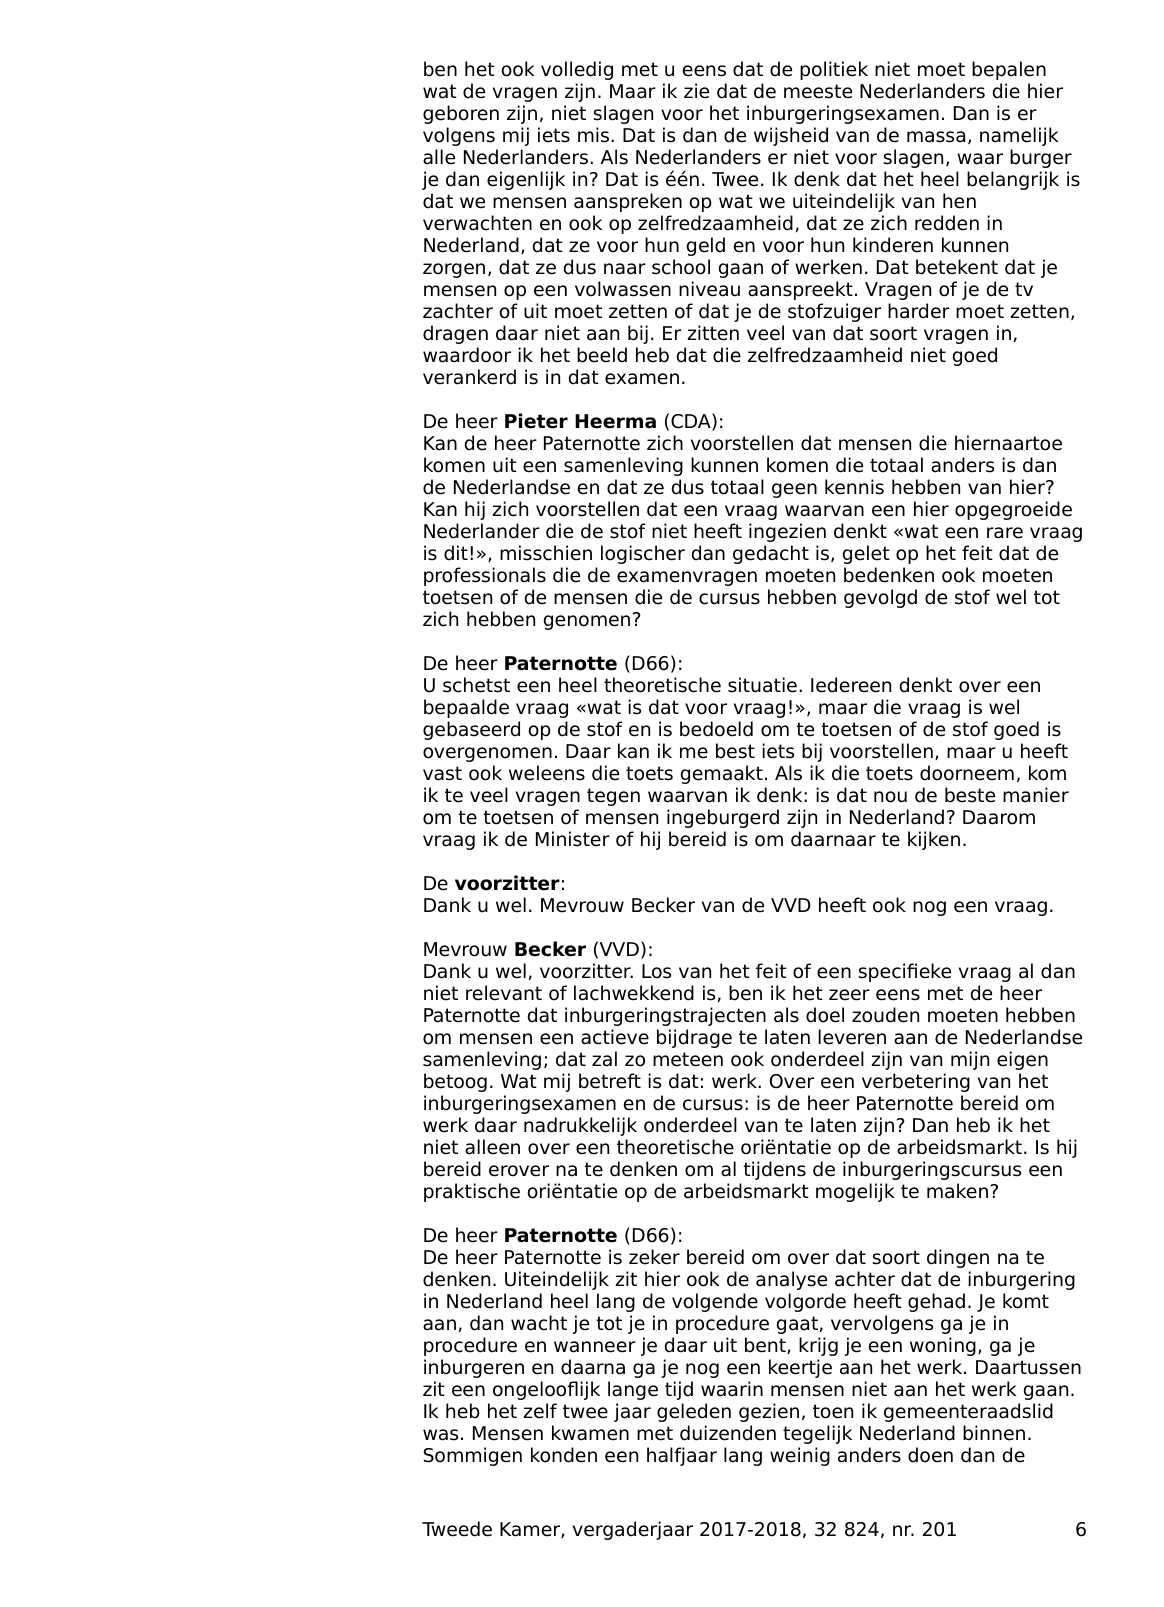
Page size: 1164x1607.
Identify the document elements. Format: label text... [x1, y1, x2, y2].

text U schetst een heel theoretische situatie. Iedereen denkt over een bepaalde vraag «wat is dat voor vraag!», maar die vraag is wel gebaseerd op de stof en is bedoeld om te toetsen of de stof goed is overgenomen. Daar kan ik me best iets bij voorstellen, maar u heeft vast ook weleens die toets gemaakt. Als ik die toets doorneem, kom ik te veel vragen tegen waarvan ik denk: is dat nou de beste manier om te toetsen of mensen ingeburgerd zijn in Nederland? Daarom vraag ik de Minister of hij bereid is om daarnaar te kijken. [422, 675, 1087, 851]
text De heer Pieter Heerma (CDA): [422, 411, 1087, 433]
text Mevrouw Becker (VVD): [422, 939, 1087, 961]
text Dank u wel, voorzitter. Los van het feit of een specifieke vraag al dan niet relevant of lachwekkend is, ben ik het zeer eens met de heer Paternotte dat inburgeringstrajecten als doel zouden moeten hebben om mensen een actieve bijdrage te laten leveren aan de Nederlandse samenleving; dat zal zo meteen ook onderdeel zijn van mijn eigen betoog. Wat mij betreft is dat: werk. Over een verbetering van het inburgeringsexamen en de cursus: is de heer Paternotte bereid om werk daar nadrukkelijk onderdeel van te laten zijn? Dan heb ik het niet alleen over een theoretische oriëntatie op de arbeidsmarkt. Is hij bereid erover na te denken om al tijdens de inburgeringscursus een praktische oriëntatie op de arbeidsmarkt mogelijk te maken? [422, 961, 1087, 1203]
text Dank u wel. Mevrouw Becker van de VVD heeft ook nog een vraag. [422, 895, 1087, 917]
text Kan de heer Paternotte zich voorstellen dat mensen die hiernaartoe komen uit een samenleving kunnen komen die totaal anders is dan de Nederlandse en dat ze dus totaal geen kennis hebben van hier? Kan hij zich voorstellen dat een vraag waarvan een hier opgegroeide Nederlander die de stof niet heeft ingezien denkt «wat een rare vraag is dit!», misschien logischer dan gedacht is, gelet op het feit dat de professionals die de examenvragen moeten bedenken ook moeten toetsen of de mensen die de cursus hebben gevolgd de stof wel tot zich hebben genomen? [422, 433, 1087, 631]
text ben het ook volledig met u eens dat de politiek niet moet bepalen wat de vragen zijn. Maar ik zie dat de meeste Nederlanders die hier geboren zijn, niet slagen voor het inburgeringsexamen. Dan is er volgens mij iets mis. Dat is dan de wijsheid van de massa, namelijk alle Nederlanders. Als Nederlanders er niet voor slagen, waar burger je dan eigenlijk in? Dat is één. Twee. Ik denk dat het heel belangrijk is dat we mensen aanspreken op wat we uiteindelijk van hen verwachten en ook op zelfredzaamheid, dat ze zich redden in Nederland, dat ze voor hun geld en voor hun kinderen kunnen zorgen, dat ze dus naar school gaan of werken. Dat betekent dat je mensen op een volwassen niveau aanspreekt. Vragen of je de tv zachter of uit moet zetten of dat je de stofzuiger harder moet zetten, dragen daar niet aan bij. Er zitten veel van dat soort vragen in, waardoor ik het beeld heb dat die zelfredzaamheid niet goed verankerd is in dat examen. [422, 59, 1087, 389]
text De voorzitter: [422, 873, 1087, 895]
text De heer Paternotte (D66): [422, 653, 1087, 675]
text De heer Paternotte (D66): [422, 1225, 1087, 1247]
text De heer Paternotte is zeker bereid om over dat soort dingen na te denken. Uiteindelijk zit hier ook de analyse achter dat de inburgering in Nederland heel lang de volgende volgorde heeft gehad. Je komt aan, dan wacht je tot je in procedure gaat, vervolgens ga je in procedure en wanneer je daar uit bent, krijg je een woning, ga je inburgeren en daarna ga je nog een keertje aan het werk. Daartussen zit een ongelooflijk lange tijd waarin mensen niet aan het werk gaan. Ik heb het zelf twee jaar geleden gezien, toen ik gemeenteraadslid was. Mensen kwamen met duizenden tegelijk Nederland binnen. Sommigen konden een halfjaar lang weinig anders doen dan de [422, 1247, 1087, 1467]
